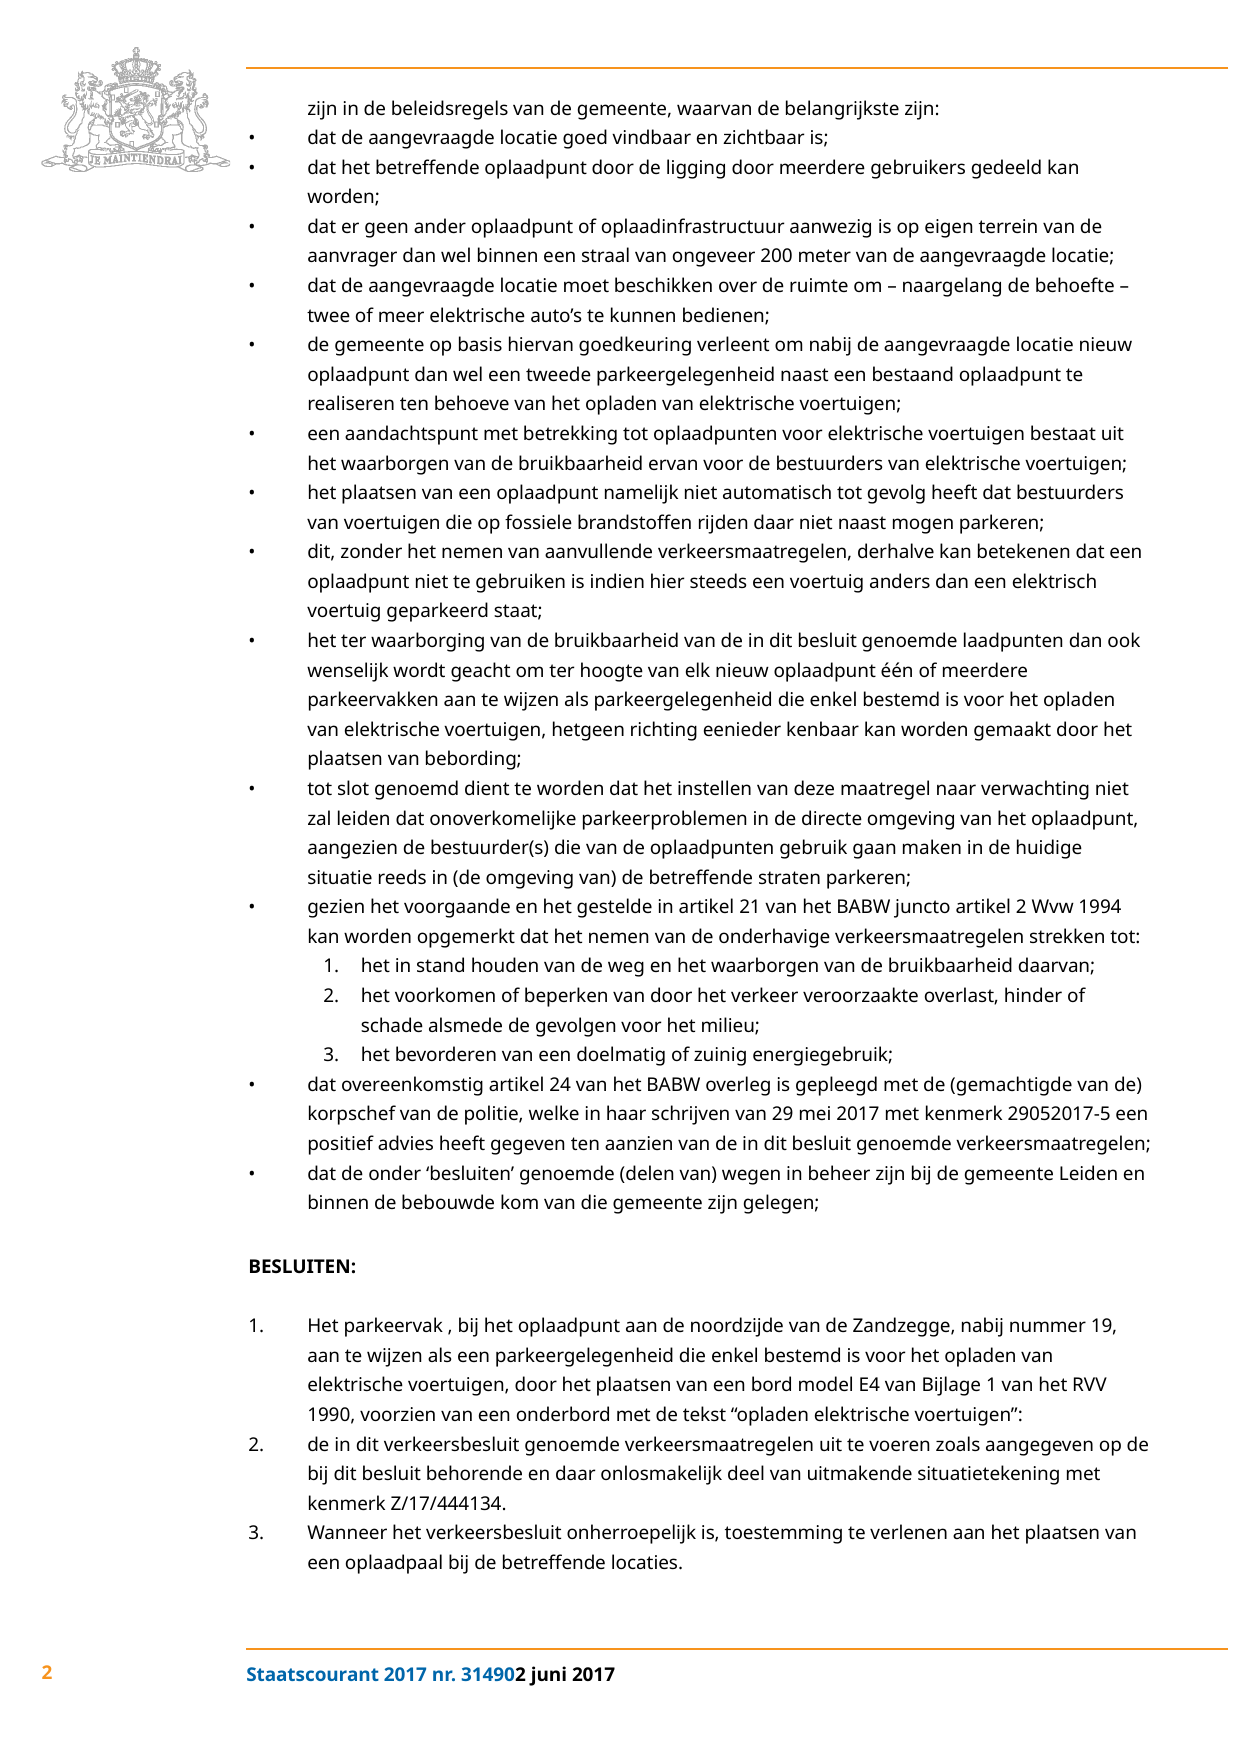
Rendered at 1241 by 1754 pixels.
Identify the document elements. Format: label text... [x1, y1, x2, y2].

list dit, zonder het nemen van aanvullende verkeersmaatregelen, derhalve kan betekenen dat een oplaadpunt niet te gebruiken is indien hier steeds een voertuig anders dan een elektrisch voertuig geparkeerd staat; [248, 538, 1152, 623]
list Wanneer het verkeersbesluit onherroepelijk is, toestemming te verlenen aan het plaatsen van een oplaadpaal bij de betreffende locaties. [248, 1519, 1152, 1575]
list gezien het voorgaande en het gestelde in artikel 21 van het BABW juncto artikel 2 Wvw 1994 kan worden opgemerkt dat het nemen van de onderhavige verkeersmaatregelen strekken tot: [248, 893, 1152, 949]
list dat de aangevraagde locatie goed vindbaar en zichtbaar is; [248, 124, 1152, 150]
list dat overeenkomstig artikel 24 van het BABW overleg is gepleegd met de (gemachtigde van de) korpschef van de politie, welke in haar schrijven van 29 mei 2017 met kenmerk 29052017-5 een positief advies heeft gegeven ten aanzien van de in dit besluit genoemde verkeersmaatregelen; [248, 1071, 1152, 1156]
list de in dit verkeersbesluit genoemde verkeersmaatregelen uit te voeren zoals aangegeven op de bij dit besluit behorende en daar onlosmakelijk deel van uitmakende situatietekening met kenmerk Z/17/444134. [248, 1431, 1152, 1516]
list tot slot genoemd dient te worden dat het instellen van deze maatregel naar verwachting niet zal leiden dat onoverkomelijke parkeerproblemen in de directe omgeving van het oplaadpunt, aangezien de bestuurder(s) die van de oplaadpunten gebruik gaan maken in de huidige situatie reeds in (de omgeving van) de betreffende straten parkeren; [248, 775, 1152, 890]
list Het parkeervak , bij het oplaadpunt aan de noordzijde van de Zandzegge, nabij nummer 19, aan te wijzen als een parkeergelegenheid die enkel bestemd is voor het opladen van elektrische voertuigen, door het plaatsen van een bord model E4 van Bijlage 1 van het RVV 1990, voorzien van een onderbord met de tekst “opladen elektrische voertuigen”: [248, 1312, 1152, 1427]
list dat de onder ‘besluiten’ genoemde (delen van) wegen in beheer zijn bij de gemeente Leiden en binnen de bebouwde kom van die gemeente zijn gelegen; [248, 1160, 1152, 1215]
list dat de aangevraagde locatie moet beschikken over de ruimte om – naargelang de behoefte – twee of meer elektrische auto’s te kunnen bedienen; [248, 272, 1152, 328]
list dat het betreffende oplaadpunt door de ligging door meerdere gebruikers gedeeld kan worden; [248, 154, 1152, 209]
list het ter waarborging van de bruikbaarheid van de in dit besluit genoemde laadpunten dan ook wenselijk wordt geacht om ter hoogte van elk nieuw oplaadpunt één of meerdere parkeervakken aan te wijzen als parkeergelegenheid die enkel bestemd is voor het opladen van elektrische voertuigen, hetgeen richting eenieder kenbaar kan worden gemaakt door het plaatsen van bebording; [248, 627, 1152, 771]
list het in stand houden van de weg en het waarborgen van de bruikbaarheid daarvan; [323, 953, 1152, 978]
text BESLUITEN: [248, 1253, 1152, 1279]
list een aandachtspunt met betrekking tot oplaadpunten voor elektrische voertuigen bestaat uit het waarborgen van de bruikbaarheid ervan voor de bestuurders van elektrische voertuigen; [248, 420, 1152, 476]
list het bevorderen van een doelmatig of zuinig energiegebruik; [323, 1041, 1152, 1067]
list zijn in de beleidsregels van de gemeente, waarvan de belangrijkste zijn: [248, 95, 1152, 121]
list het plaatsen van een oplaadpunt namelijk niet automatisch tot gevolg heeft dat bestuurders van voertuigen die op fossiele brandstoffen rijden daar niet naast mogen parkeren; [248, 479, 1152, 535]
list het voorkomen of beperken van door het verkeer veroorzaakte overlast, hinder of schade alsmede de gevolgen voor het milieu; [323, 982, 1152, 1038]
list dat er geen ander oplaadpunt of oplaadinfrastructuur aanwezig is op eigen terrein van de aanvrager dan wel binnen een straal van ongeveer 200 meter van de aangevraagde locatie; [248, 213, 1152, 268]
list de gemeente op basis hiervan goedkeuring verleent om nabij de aangevraagde locatie nieuw oplaadpunt dan wel een tweede parkeergelegenheid naast een bestaand oplaadpunt te realiseren ten behoeve van het opladen van elektrische voertuigen; [248, 331, 1152, 416]
picture [41, 47, 231, 172]
